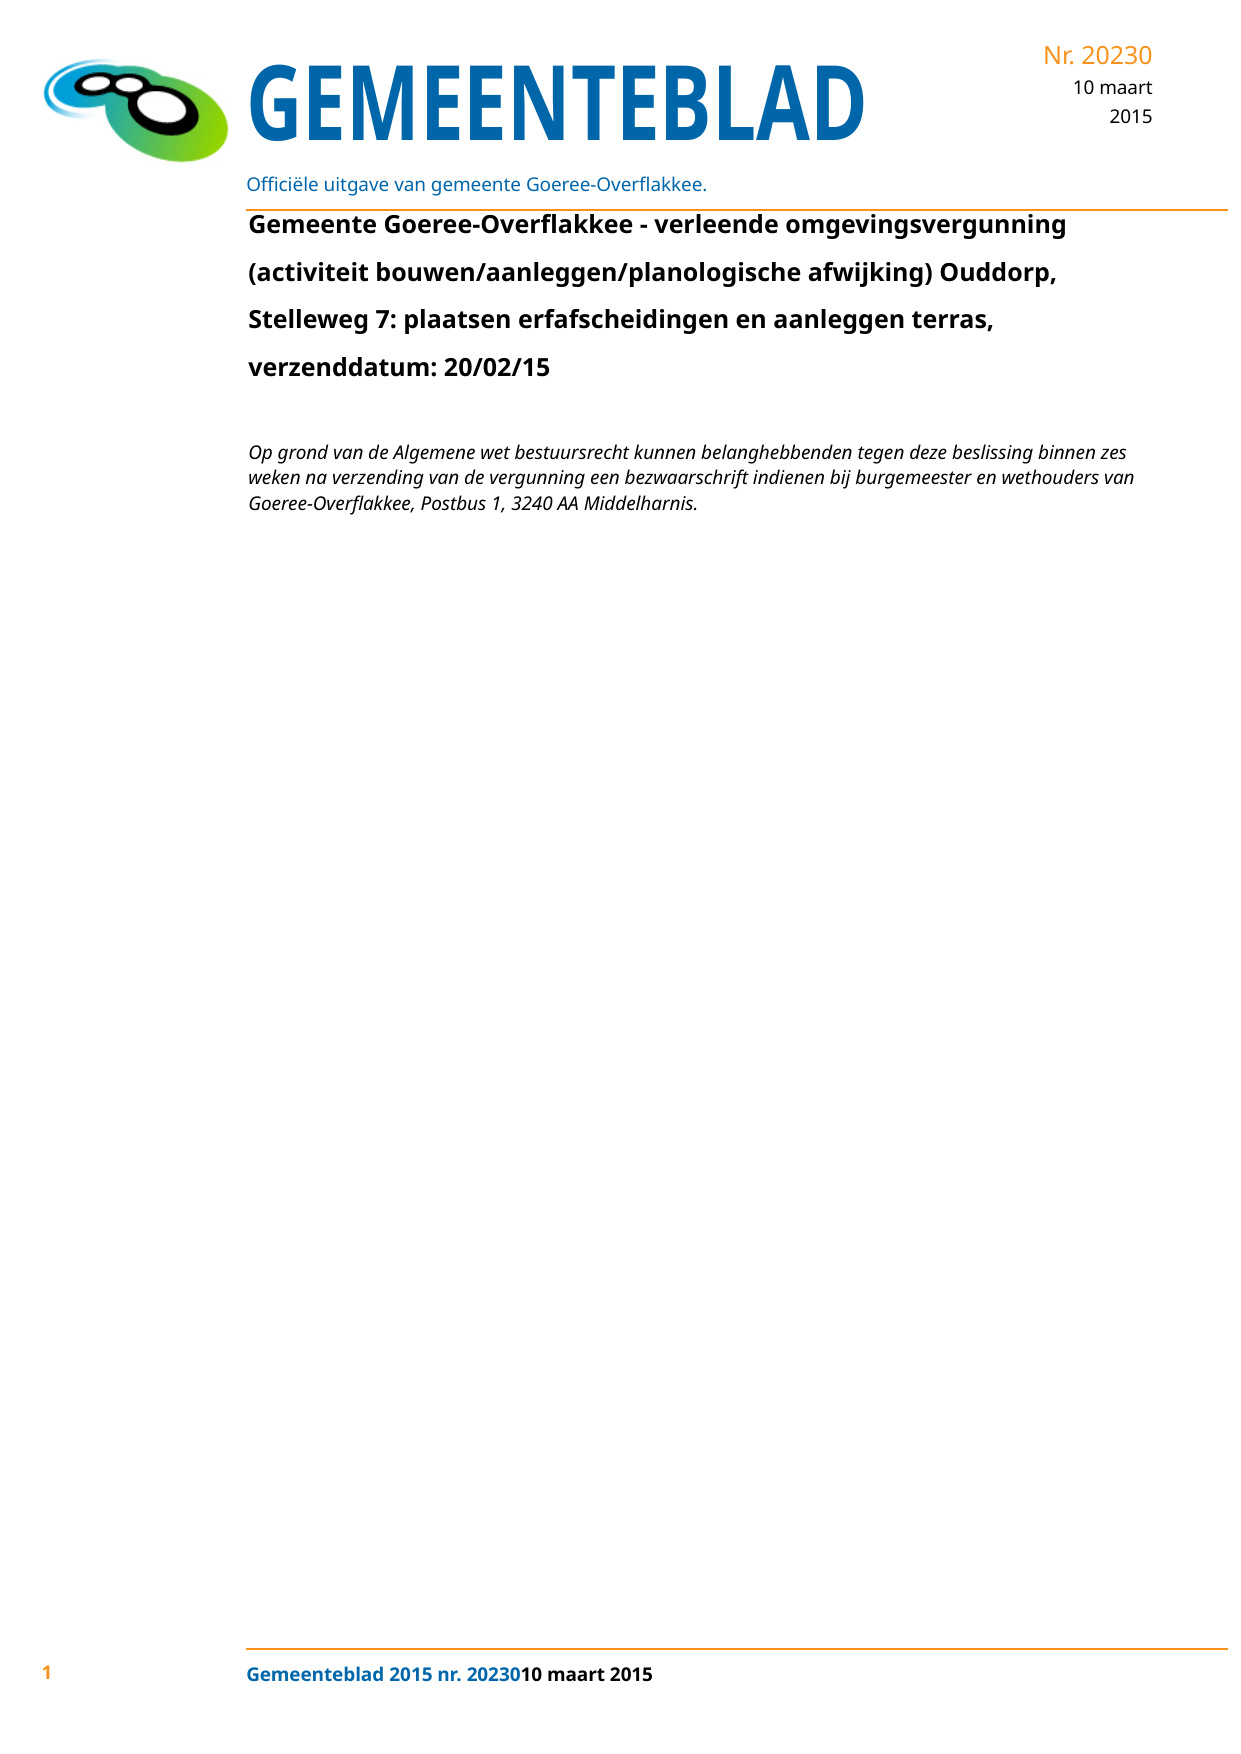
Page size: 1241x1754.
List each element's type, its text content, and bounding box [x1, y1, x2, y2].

text Gemeente Goeree-Overflakkee - verleende omgevingsvergunning (activiteit bouwen/aanleggen/planologische afwijking) Ouddorp, Stelleweg 7: plaatsen erfafscheidingen en aanleggen terras, verzenddatum: 20/02/15 [248, 211, 1152, 384]
picture [41, 47, 231, 172]
text Op grond van de Algemene wet bestuursrecht kunnen belanghebbenden tegen deze beslissing binnen zes weken na verzending van de vergunning een bezwaarschrift indienen bij burgemeester en wethouders van Goeree-Overflakkee, Postbus 1, 3240 AA Middelharnis. [248, 439, 1152, 516]
